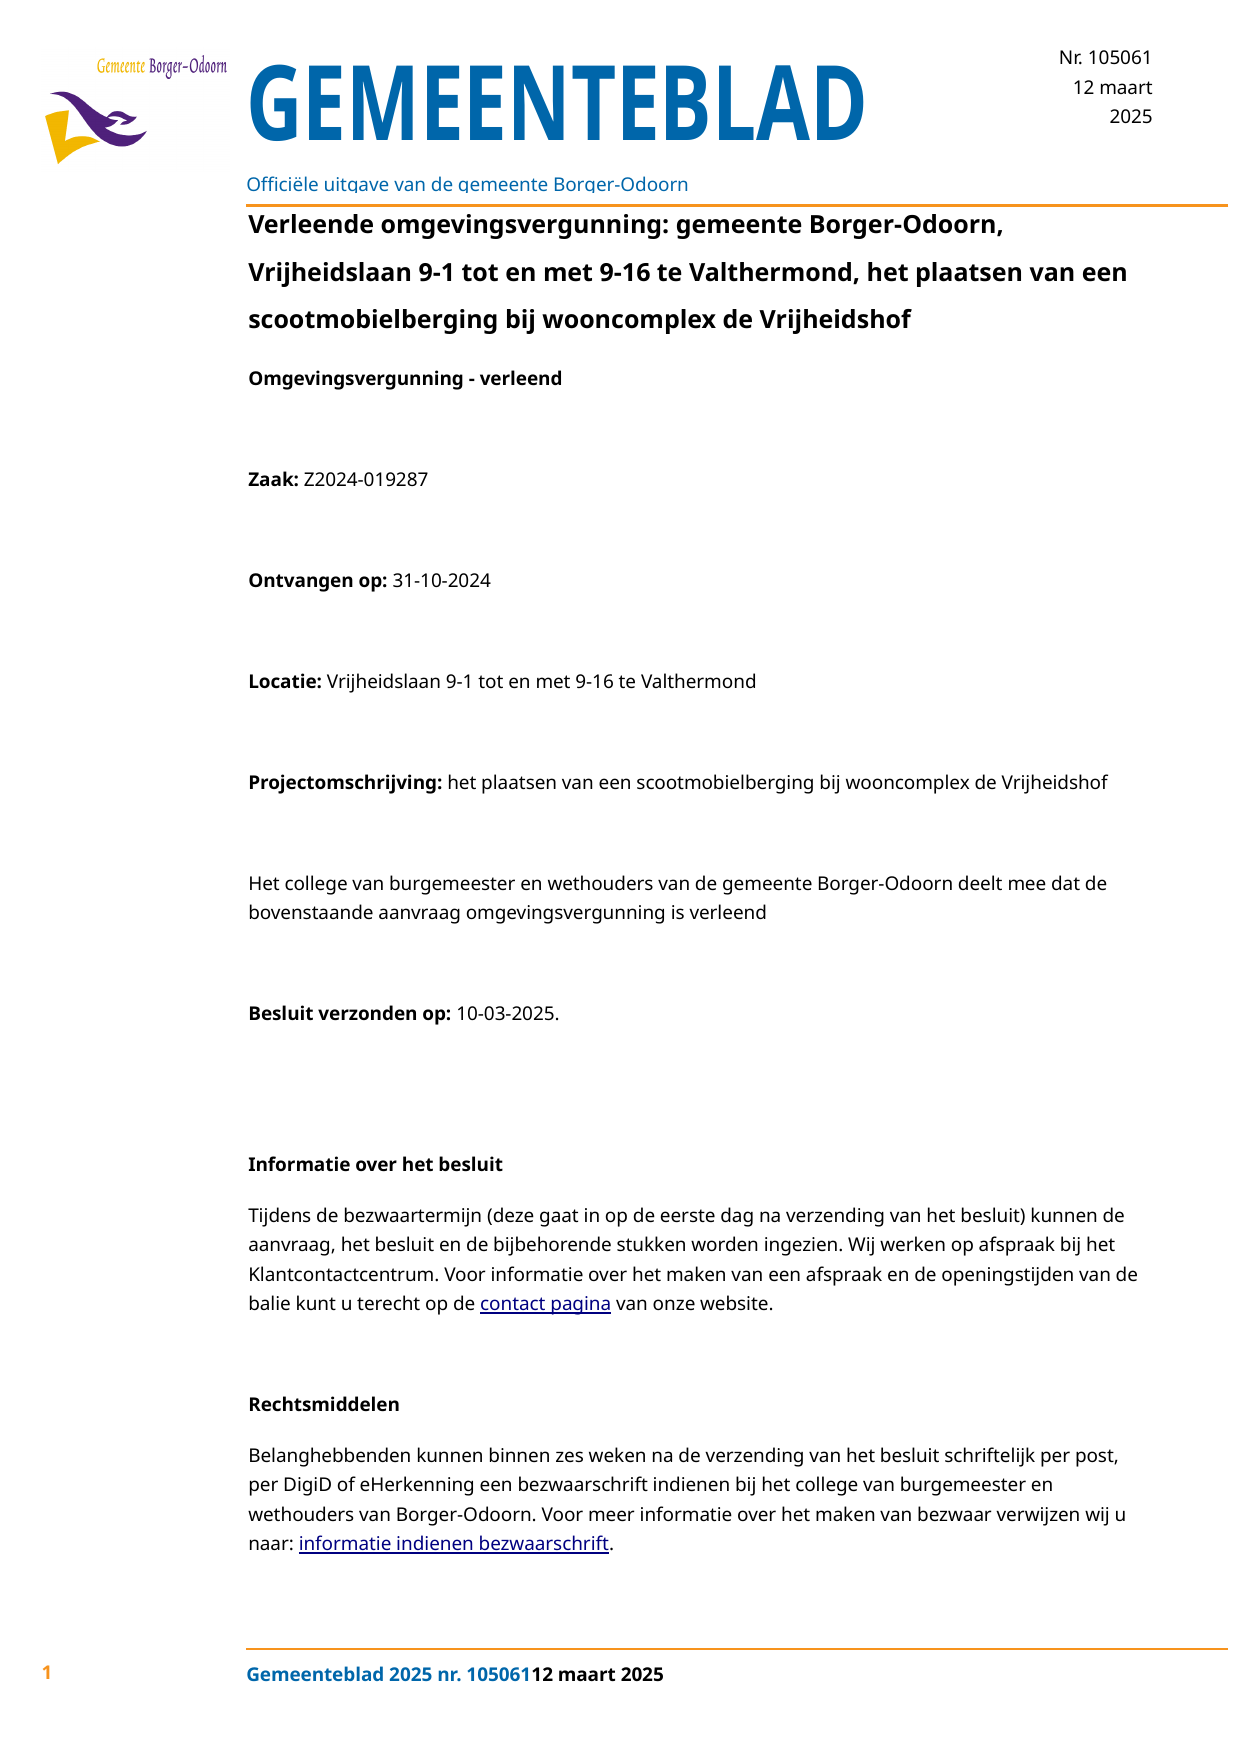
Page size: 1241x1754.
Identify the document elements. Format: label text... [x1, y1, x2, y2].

text Zaak: Z2024-019287 [248, 466, 1152, 492]
text Informatie over het besluit [248, 1151, 1152, 1177]
text Tijdens de bezwaartermijn (deze gaat in op de eerste dag na verzending van het besluit) kunnen de aanvraag, het besluit en de bijbehorende stukken worden ingezien. Wij werken op afspraak bij het Klantcontactcentrum. Voor informatie over het maken van een afspraak en de openingstijden van de balie kunt u terecht op de contact pagina van onze website. [248, 1202, 1152, 1316]
text Verleende omgevingsvergunning: gemeente Borger-Odoorn, Vrijheidslaan 9-1 tot en met 9-16 te Valthermond, het plaatsen van een scootmobielberging bij wooncomplex de Vrijheidshof [248, 207, 1152, 336]
picture [41, 47, 231, 172]
text Belanghebbenden kunnen binnen zes weken na de verzending van het besluit schriftelijk per post, per DigiD of eHerkenning een bezwaarschrift indienen bij het college van burgemeester en wethouders van Borger-Odoorn. Voor meer informatie over het maken van bezwaar verwijzen wij u naar: informatie indienen bezwaarschrift. [248, 1442, 1152, 1556]
text Omgevingsvergunning - verleend [248, 366, 1152, 391]
text Het college van burgemeester en wethouders van de gemeente Borger-Odoorn deelt mee dat de bovenstaande aanvraag omgevingsvergunning is verleend [248, 870, 1152, 925]
text Rechtsmiddelen [248, 1391, 1152, 1417]
text Besluit verzonden op: 10-03-2025. [248, 1000, 1152, 1026]
text Projectomschrijving: het plaatsen van een scootmobielberging bij wooncomplex de Vrijheidshof [248, 769, 1152, 794]
text Locatie: Vrijheidslaan 9-1 tot en met 9-16 te Valthermond [248, 668, 1152, 694]
text Ontvangen op: 31-10-2024 [248, 567, 1152, 593]
